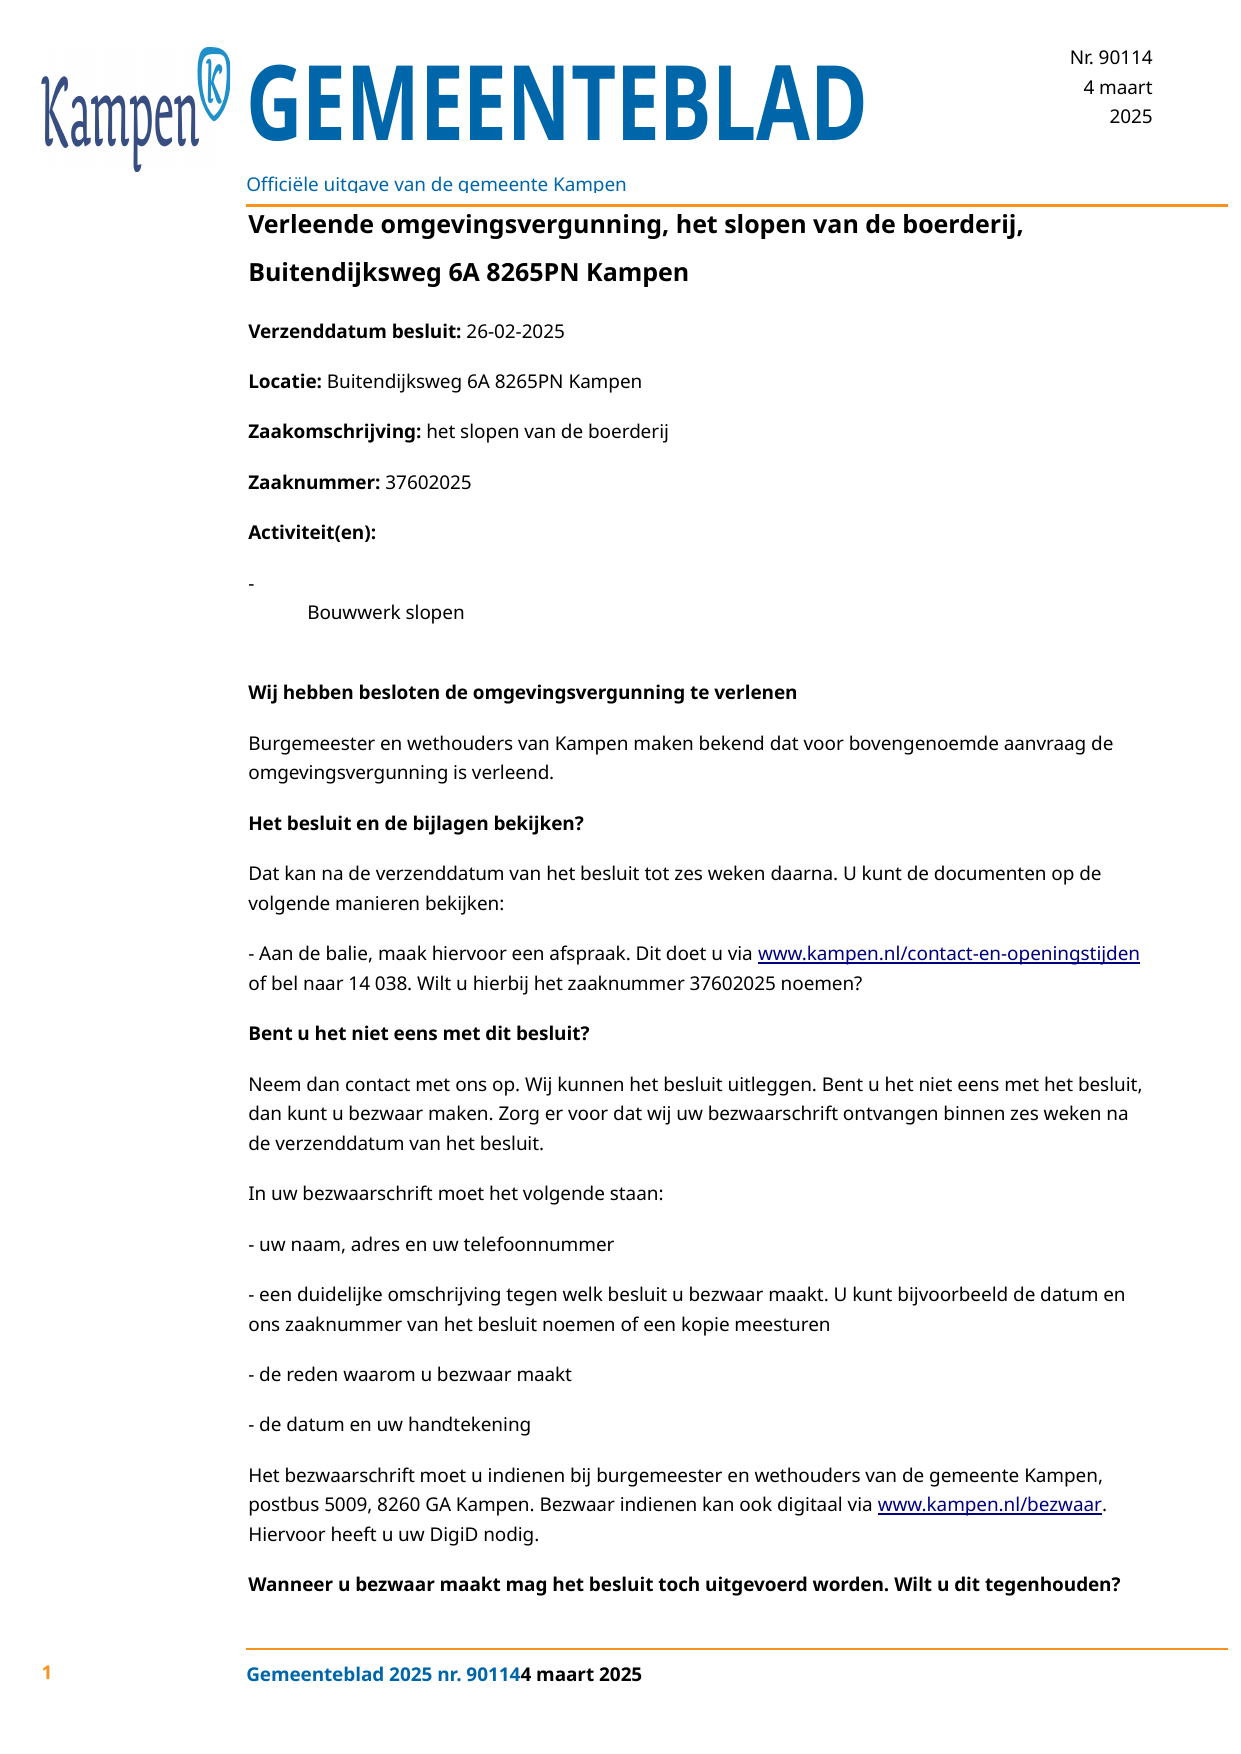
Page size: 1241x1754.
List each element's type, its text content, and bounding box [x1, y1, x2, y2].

text - Aan de balie, maak hiervoor een afspraak. Dit doet u via www.kampen.nl/contact-en-openingstijden of bel naar 14 038. Wilt u hierbij het zaaknummer 37602025 noemen? [248, 940, 1152, 996]
text Wanneer u bezwaar maakt mag het besluit toch uitgevoerd worden. Wilt u dit tegenhouden? [248, 1572, 1152, 1597]
text Zaakomschrijving: het slopen van de boerderij [248, 419, 1152, 444]
text - de reden waarom u bezwaar maakt [248, 1361, 1152, 1387]
list Bouwwerk slopen [248, 599, 1152, 625]
text Burgemeester en wethouders van Kampen maken bekend dat voor bovengenoemde aanvraag de omgevingsvergunning is verleend. [248, 730, 1152, 785]
text Het bezwaarschrift moet u indienen bij burgemeester en wethouders van de gemeente Kampen, postbus 5009, 8260 GA Kampen. Bezwaar indienen kan ook digitaal via www.kampen.nl/bezwaar. Hiervoor heeft u uw DigiD nodig. [248, 1462, 1152, 1547]
text Activiteit(en): [248, 519, 1152, 545]
text Locatie: Buitendijksweg 6A 8265PN Kampen [248, 368, 1152, 394]
text Wij hebben besloten de omgevingsvergunning te verlenen [248, 679, 1152, 705]
text Bent u het niet eens met dit besluit? [248, 1020, 1152, 1046]
text Dat kan na de verzenddatum van het besluit tot zes weken daarna. U kunt de documenten op de volgende manieren bekijken: [248, 860, 1152, 916]
text - uw naam, adres en uw telefoonnummer [248, 1231, 1152, 1257]
text Het besluit en de bijlagen bekijken? [248, 810, 1152, 836]
text Neem dan contact met ons op. Wij kunnen het besluit uitleggen. Bent u het niet eens met het besluit, dan kunt u bezwaar maken. Zorg er voor dat wij uw bezwaarschrift ontvangen binnen zes weken na de verzenddatum van het besluit. [248, 1071, 1152, 1156]
text - een duidelijke omschrijving tegen welk besluit u bezwaar maakt. U kunt bijvoorbeeld de datum en ons zaaknummer van het besluit noemen of een kopie meesturen [248, 1281, 1152, 1337]
text - de datum en uw handtekening [248, 1412, 1152, 1437]
text Zaaknummer: 37602025 [248, 469, 1152, 495]
text In uw bezwaarschrift moet het volgende staan: [248, 1180, 1152, 1206]
text Verzenddatum besluit: 26-02-2025 [248, 318, 1152, 344]
text Verleende omgevingsvergunning, het slopen van de boerderij, Buitendijksweg 6A 8265PN Kampen [248, 207, 1152, 288]
picture [41, 47, 231, 172]
